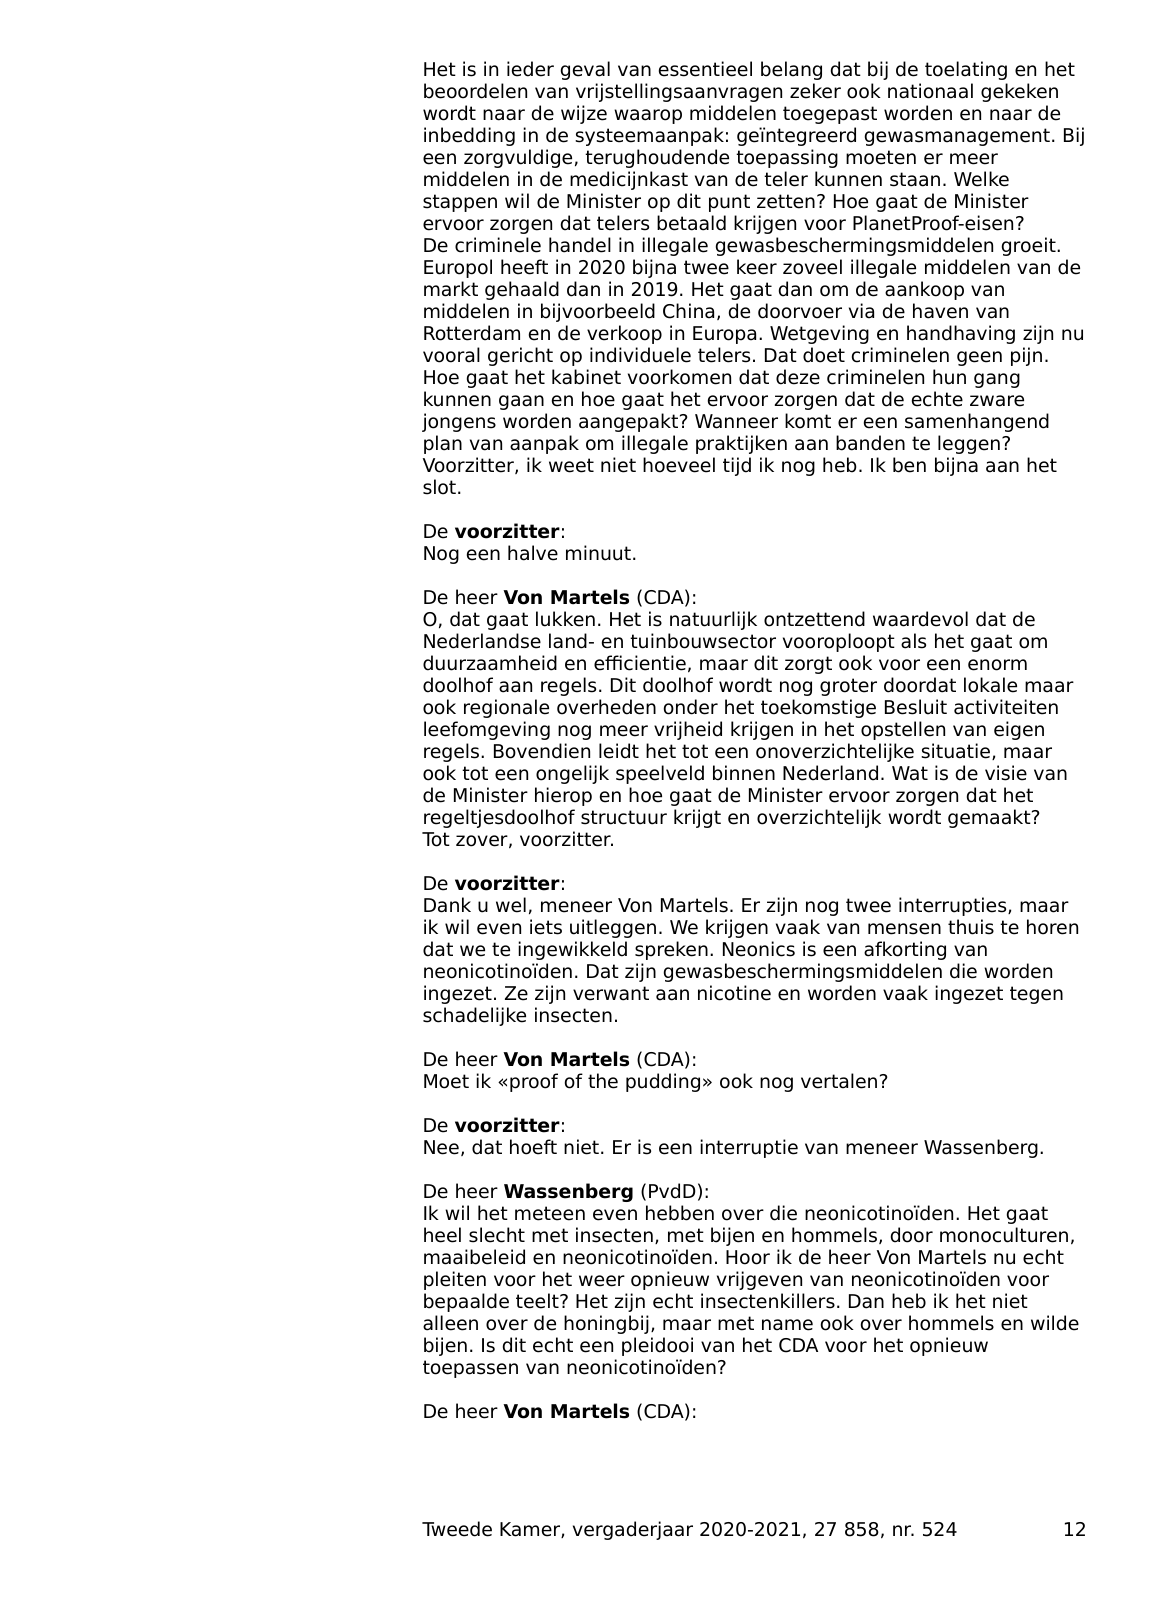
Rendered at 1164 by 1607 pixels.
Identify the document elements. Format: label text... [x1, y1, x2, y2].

text Voorzitter, ik weet niet hoeveel tijd ik nog heb. Ik ben bijna aan het slot. [422, 455, 1087, 499]
text Moet ik «proof of the pudding» ook nog vertalen? [422, 1071, 1087, 1093]
text Nee, dat hoeft niet. Er is een interruptie van meneer Wassenberg. [422, 1137, 1087, 1159]
text De voorzitter: [422, 1115, 1087, 1137]
text Nog een halve minuut. [422, 543, 1087, 565]
text Dank u wel, meneer Von Martels. Er zijn nog twee interrupties, maar ik wil even iets uitleggen. We krijgen vaak van mensen thuis te horen dat we te ingewikkeld spreken. Neonics is een afkorting van neonicotinoïden. Dat zijn gewasbeschermingsmiddelen die worden ingezet. Ze zijn verwant aan nicotine en worden vaak ingezet tegen schadelijke insecten. [422, 895, 1087, 1027]
text De heer Wassenberg (PvdD): [422, 1181, 1087, 1203]
text Tot zover, voorzitter. [422, 829, 1087, 851]
text De heer Von Martels (CDA): [422, 1049, 1087, 1071]
text De voorzitter: [422, 873, 1087, 895]
text De voorzitter: [422, 521, 1087, 543]
text Het is in ieder geval van essentieel belang dat bij de toelating en het beoordelen van vrijstellingsaanvragen zeker ook nationaal gekeken wordt naar de wijze waarop middelen toegepast worden en naar de inbedding in de systeemaanpak: geïntegreerd gewasmanagement. Bij een zorgvuldige, terughoudende toepassing moeten er meer middelen in de medicijnkast van de teler kunnen staan. Welke stappen wil de Minister op dit punt zetten? Hoe gaat de Minister ervoor zorgen dat telers betaald krijgen voor PlanetProof-eisen? [422, 59, 1087, 235]
text De heer Von Martels (CDA): [422, 587, 1087, 609]
text De criminele handel in illegale gewasbeschermingsmiddelen groeit. Europol heeft in 2020 bijna twee keer zoveel illegale middelen van de markt gehaald dan in 2019. Het gaat dan om de aankoop van middelen in bijvoorbeeld China, de doorvoer via de haven van Rotterdam en de verkoop in Europa. Wetgeving en handhaving zijn nu vooral gericht op individuele telers. Dat doet criminelen geen pijn. Hoe gaat het kabinet voorkomen dat deze criminelen hun gang kunnen gaan en hoe gaat het ervoor zorgen dat de echte zware jongens worden aangepakt? Wanneer komt er een samenhangend plan van aanpak om illegale praktijken aan banden te leggen? [422, 235, 1087, 455]
text De heer Von Martels (CDA): [422, 1401, 1087, 1423]
text O, dat gaat lukken. Het is natuurlijk ontzettend waardevol dat de Nederlandse land- en tuinbouwsector vooroploopt als het gaat om duurzaamheid en efficientie, maar dit zorgt ook voor een enorm doolhof aan regels. Dit doolhof wordt nog groter doordat lokale maar ook regionale overheden onder het toekomstige Besluit activiteiten leefomgeving nog meer vrijheid krijgen in het opstellen van eigen regels. Bovendien leidt het tot een onoverzichtelijke situatie, maar ook tot een ongelijk speelveld binnen Nederland. Wat is de visie van de Minister hierop en hoe gaat de Minister ervoor zorgen dat het regeltjesdoolhof structuur krijgt en overzichtelijk wordt gemaakt? [422, 609, 1087, 829]
text Ik wil het meteen even hebben over die neonicotinoïden. Het gaat heel slecht met insecten, met bijen en hommels, door monoculturen, maaibeleid en neonicotinoïden. Hoor ik de heer Von Martels nu echt pleiten voor het weer opnieuw vrijgeven van neonicotinoïden voor bepaalde teelt? Het zijn echt insectenkillers. Dan heb ik het niet alleen over de honingbij, maar met name ook over hommels en wilde bijen. Is dit echt een pleidooi van het CDA voor het opnieuw toepassen van neonicotinoïden? [422, 1203, 1087, 1379]
